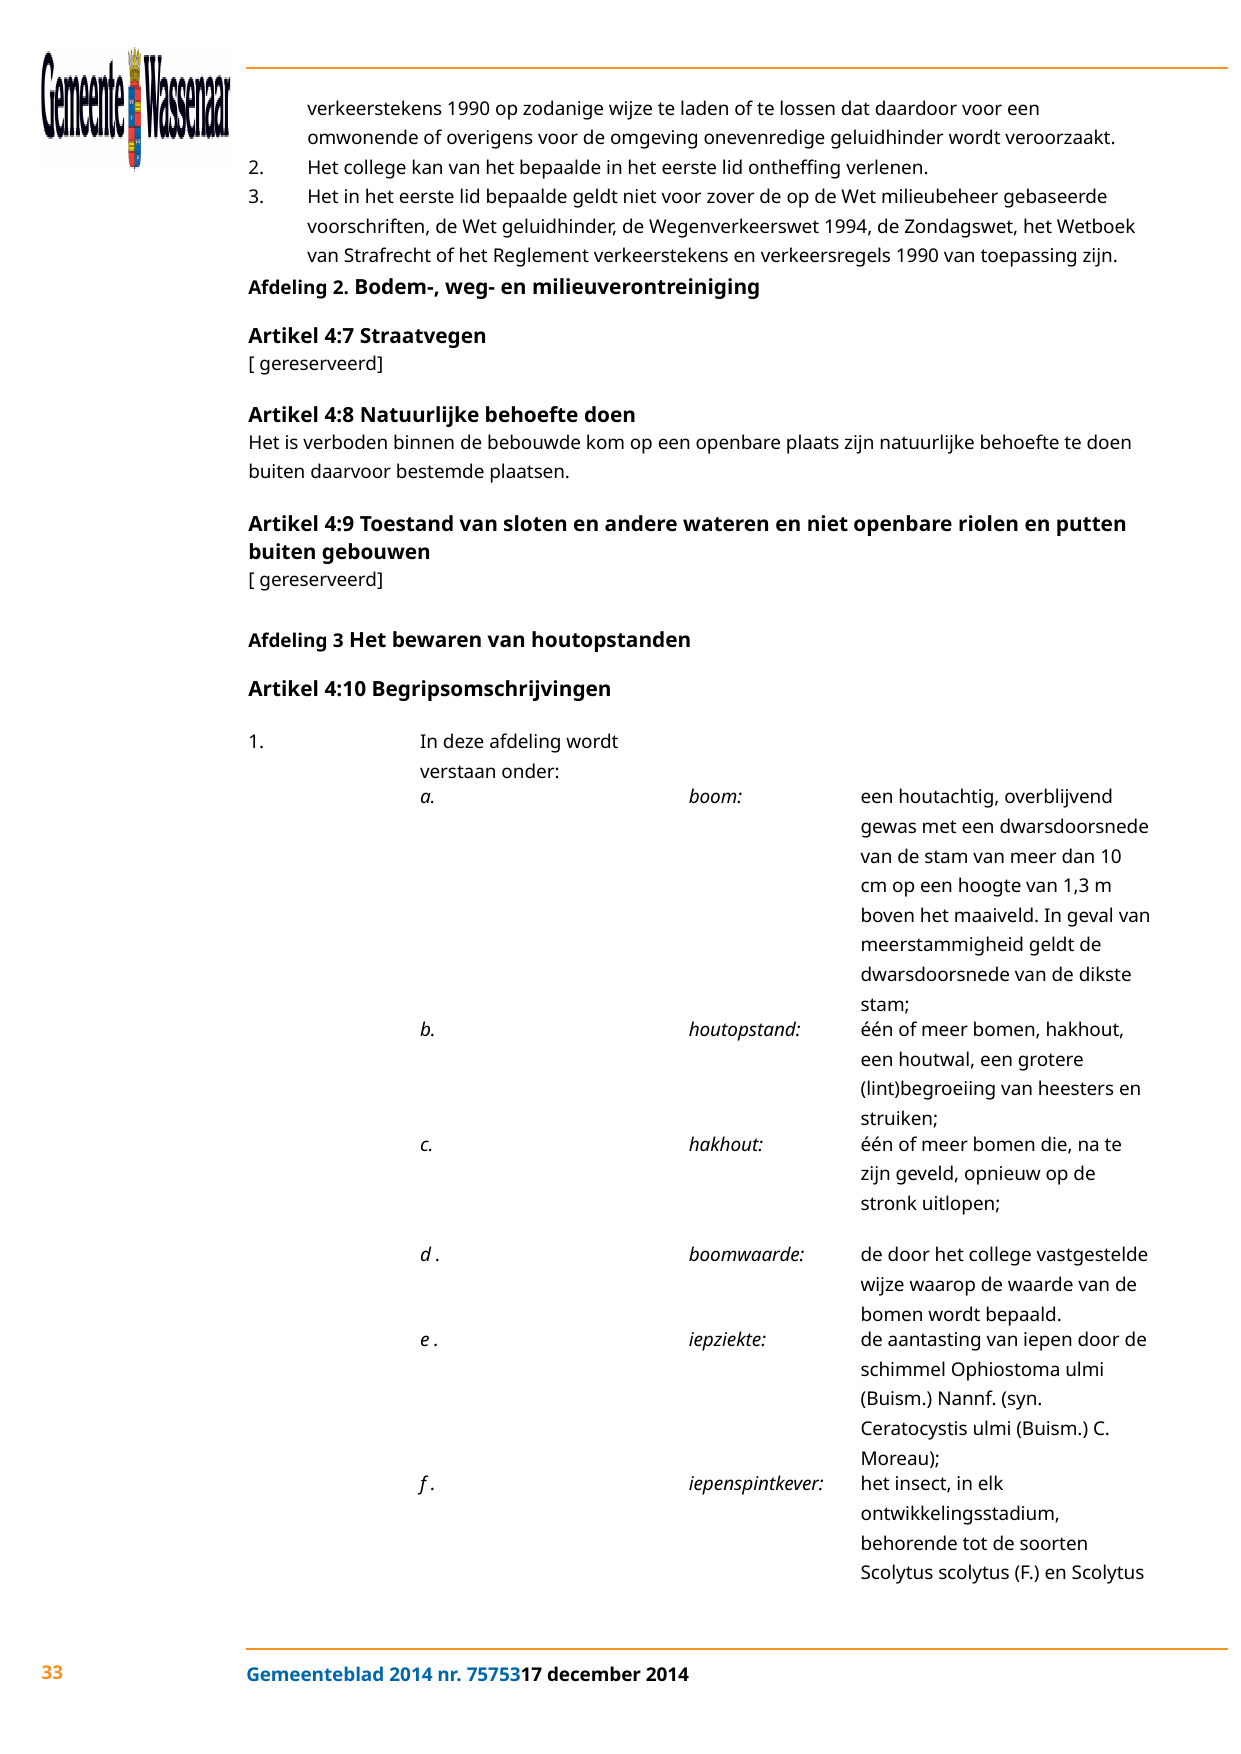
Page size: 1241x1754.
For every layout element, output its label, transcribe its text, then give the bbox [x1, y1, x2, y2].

table_cell de aantasting van iepen door de schimmel Ophiostoma ulmi (Buism.) Nannf. (syn. Ceratocystis ulmi (Buism.) C. Moreau); [860, 1326, 1152, 1471]
text Artikel 4:10 Begripsomschrijvingen [248, 674, 1152, 703]
table_cell [248, 784, 420, 1016]
table_cell boom: [689, 784, 860, 1016]
text Afdeling 3 Het bewaren van houtopstanden [248, 625, 1152, 653]
list Het in het eerste lid bepaalde geldt niet voor zover de op de Wet milieubeheer gebaseerde voorschriften, de Wet geluidhinder, de Wegenverkeerswet 1994, de Zondagswet, het Wetboek van Strafrecht of het Reglement verkeerstekens en verkeersregels 1990 van toepassing zijn. [248, 183, 1152, 268]
table_cell [689, 1216, 860, 1242]
text [ gereserveerd] [248, 566, 1152, 591]
table_header [860, 728, 1152, 784]
text Artikel 4:7 Straatvegen [248, 322, 1152, 350]
table_header [689, 728, 860, 784]
table_cell [248, 1326, 420, 1471]
table_cell d . [420, 1242, 688, 1326]
table_cell houtopstand: [689, 1016, 860, 1131]
table_cell het insect, in elk ontwikkelingsstadium, behorende tot de soorten Scolytus scolytus (F.) en Scolytus [860, 1471, 1152, 1585]
list Het college kan van het bepaalde in het eerste lid ontheffing verlenen. [248, 154, 1152, 180]
table_cell boomwaarde: [689, 1242, 860, 1326]
table_header 1. [248, 728, 420, 784]
text [ gereserveerd] [248, 350, 1152, 376]
table_cell b. [420, 1016, 688, 1131]
table_cell a. [420, 784, 688, 1016]
table_cell [248, 1471, 420, 1585]
table_cell [248, 1242, 420, 1326]
table_cell een houtachtig, overblijvend gewas met een dwarsdoorsnede van de stam van meer dan 10 cm op een hoogte van 1,3 m boven het maaiveld. In geval van meerstammigheid geldt de dwarsdoorsnede van de dikste stam; [860, 784, 1152, 1016]
table_cell e . [420, 1326, 688, 1471]
table_cell [420, 1216, 688, 1242]
text Artikel 4:9 Toestand van sloten en andere wateren en niet openbare riolen en putten buiten gebouwen [248, 509, 1152, 566]
table_cell iepziekte: [689, 1326, 860, 1471]
table_cell c. [420, 1131, 688, 1216]
table_header In deze afdeling wordt verstaan onder: [420, 728, 688, 784]
table_cell één of meer bomen die, na te zijn geveld, opnieuw op de stronk uitlopen; [860, 1131, 1152, 1216]
text Artikel 4:8 Natuurlijke behoefte doen [248, 400, 1152, 429]
list verkeerstekens 1990 op zodanige wijze te laden of te lossen dat daardoor voor een omwonende of overigens voor de omgeving onevenredige geluidhinder wordt veroorzaakt. [248, 95, 1152, 150]
table_cell [248, 1216, 420, 1242]
table_cell [248, 1016, 420, 1131]
table_cell [860, 1216, 1152, 1242]
table_cell f . [420, 1471, 688, 1585]
picture [41, 47, 231, 172]
table_cell iepenspintkever: [689, 1471, 860, 1585]
table_cell hakhout: [689, 1131, 860, 1216]
text Afdeling 2. Bodem-, weg- en milieuverontreiniging [248, 272, 1152, 301]
text Het is verboden binnen de bebouwde kom op een openbare plaats zijn natuurlijke behoefte te doen buiten daarvoor bestemde plaatsen. [248, 429, 1152, 484]
table_cell de door het college vastgestelde wijze waarop de waarde van de bomen wordt bepaald. [860, 1242, 1152, 1326]
table_cell [248, 1131, 420, 1216]
table_cell één of meer bomen, hakhout, een houtwal, een grotere (lint)begroeiing van heesters en struiken; [860, 1016, 1152, 1131]
